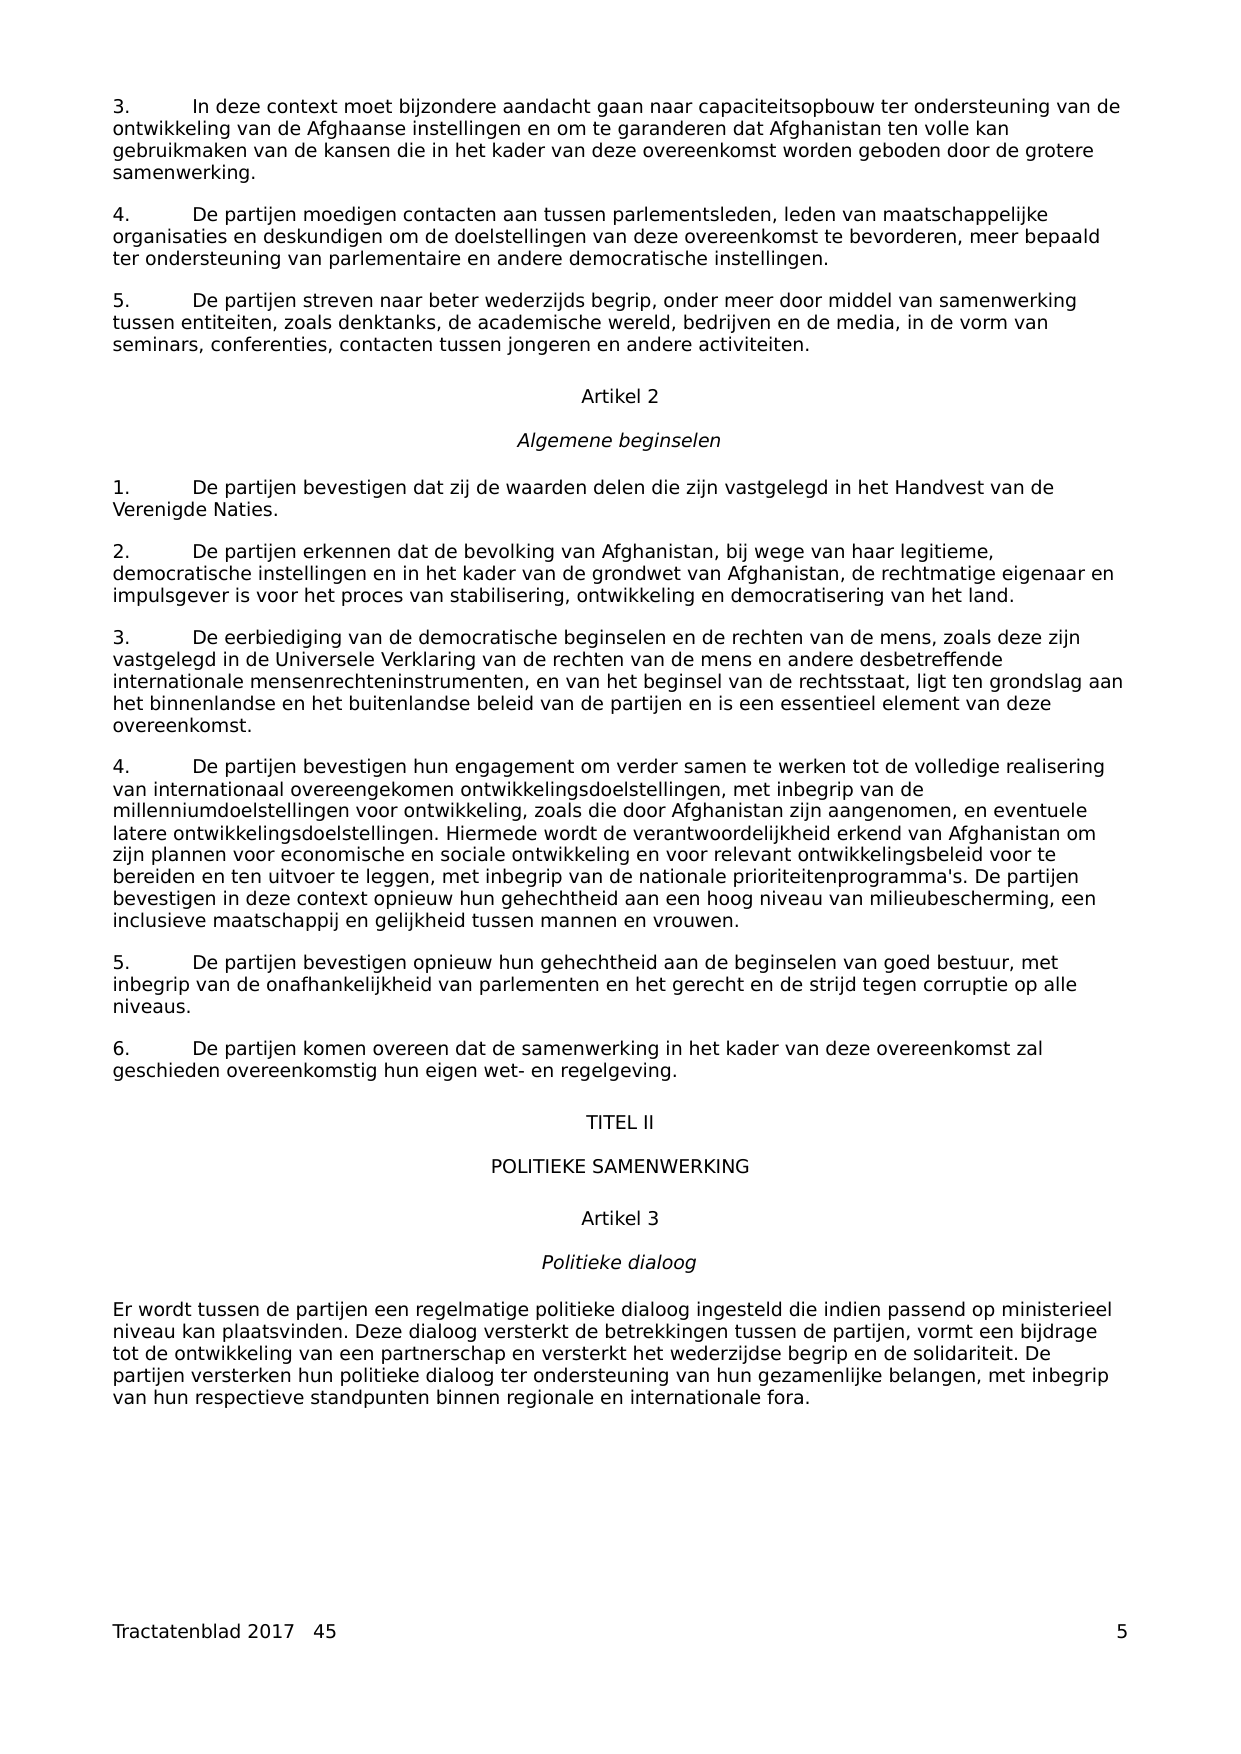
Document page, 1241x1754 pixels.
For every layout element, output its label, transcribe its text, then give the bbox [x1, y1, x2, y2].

text 4. De partijen moedigen contacten aan tussen parlementsleden, leden van maatschappelijke organisaties en deskundigen om de doelstellingen van deze overeenkomst te bevorderen, meer bepaald ter ondersteuning van parlementaire en andere democratische instellingen. [112, 204, 1128, 270]
text 3. In deze context moet bijzondere aandacht gaan naar capaciteitsopbouw ter ondersteuning van de ontwikkeling van de Afghaanse instellingen en om te garanderen dat Afghanistan ten volle kan gebruikmaken van de kansen die in het kader van deze overeenkomst worden geboden door de grotere samenwerking. [112, 96, 1128, 184]
text 3. De eerbiediging van de democratische beginselen en de rechten van de mens, zoals deze zijn vastgelegd in de Universele Verklaring van de rechten van de mens en andere desbetreffende internationale mensenrechteninstrumenten, en van het beginsel van de rechtsstaat, ligt ten grondslag aan het binnenlandse en het buitenlandse beleid van de partijen en is een essentieel element van deze overeenkomst. [112, 627, 1128, 736]
text 5. De partijen streven naar beter wederzijds begrip, onder meer door middel van samenwerking tussen entiteiten, zoals denktanks, de academische wereld, bedrijven en de media, in de vorm van seminars, conferenties, contacten tussen jongeren en andere activiteiten. [112, 290, 1128, 356]
text 2. De partijen erkennen dat de bevolking van Afghanistan, bij wege van haar legitieme, democratische instellingen en in het kader van de grondwet van Afghanistan, de rechtmatige eigenaar en impulsgever is voor het proces van stabilisering, ontwikkeling en democratisering van het land. [112, 541, 1128, 607]
text 4. De partijen bevestigen hun engagement om verder samen te werken tot de volledige realisering van internationaal overeengekomen ontwikkelingsdoelstellingen, met inbegrip van de millenniumdoelstellingen voor ontwikkeling, zoals die door Afghanistan zijn aangenomen, en eventuele latere ontwikkelingsdoelstellingen. Hiermede wordt de verantwoordelijkheid erkend van Afghanistan om zijn plannen voor economische en sociale ontwikkeling en voor relevant ontwikkelingsbeleid voor te bereiden en ten uitvoer te leggen, met inbegrip van de nationale prioriteitenprogramma's. De partijen bevestigen in deze context opnieuw hun gehechtheid aan een hoog niveau van milieubescherming, een inclusieve maatschappij en gelijkheid tussen mannen en vrouwen. [112, 756, 1128, 932]
subtitle TITEL II POLITIEKE SAMENWERKING [112, 1112, 1128, 1178]
subtitle Artikel 3 Politieke dialoog [112, 1208, 1128, 1274]
text 1. De partijen bevestigen dat zij de waarden delen die zijn vastgelegd in het Handvest van de Verenigde Naties. [112, 477, 1128, 521]
text 5. De partijen bevestigen opnieuw hun gehechtheid aan de beginselen van goed bestuur, met inbegrip van de onafhankelijkheid van parlementen en het gerecht en de strijd tegen corruptie op alle niveaus. [112, 952, 1128, 1018]
text Er wordt tussen de partijen een regelmatige politieke dialoog ingesteld die indien passend op ministerieel niveau kan plaatsvinden. Deze dialoog versterkt de betrekkingen tussen de partijen, vormt een bijdrage tot de ontwikkeling van een partnerschap en versterkt het wederzijdse begrip en de solidariteit. De partijen versterken hun politieke dialoog ter ondersteuning van hun gezamenlijke belangen, met inbegrip van hun respectieve standpunten binnen regionale en internationale fora. [112, 1299, 1128, 1409]
subtitle Artikel 2 Algemene beginselen [112, 386, 1128, 452]
text 6. De partijen komen overeen dat de samenwerking in het kader van deze overeenkomst zal geschieden overeenkomstig hun eigen wet- en regelgeving. [112, 1038, 1128, 1082]
